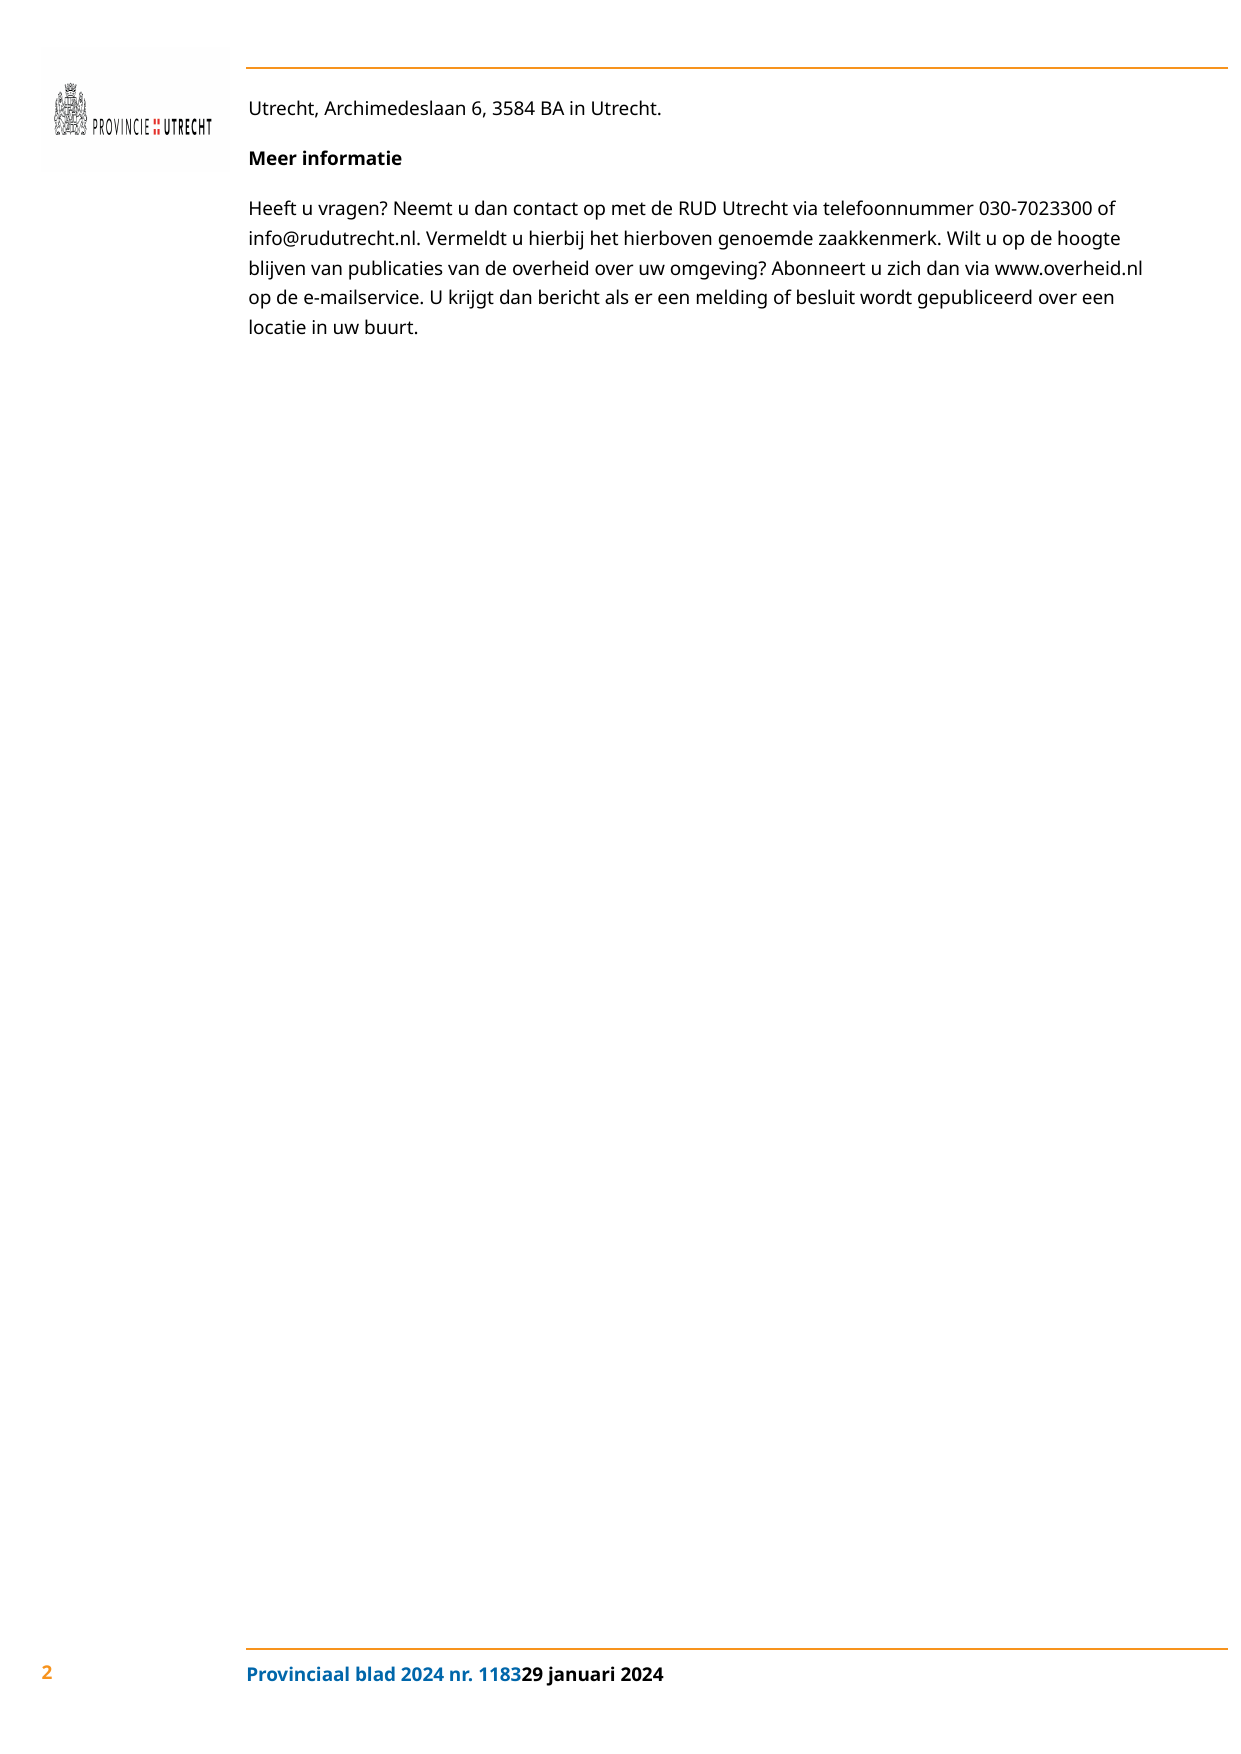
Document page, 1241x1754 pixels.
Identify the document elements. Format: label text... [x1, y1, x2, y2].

text Heeft u vragen? Neemt u dan contact op met de RUD Utrecht via telefoonnummer 030-7023300 of info@rudutrecht.nl. Vermeldt u hierbij het hierboven genoemde zaakkenmerk. Wilt u op de hoogte blijven van publicaties van de overheid over uw omgeving? Abonneert u zich dan via www.overheid.nl op de e-mailservice. U krijgt dan bericht als er een melding of besluit wordt gepubliceerd over een locatie in uw buurt. [248, 196, 1152, 340]
text Meer informatie [248, 145, 1152, 171]
text Utrecht, Archimedeslaan 6, 3584 BA in Utrecht. [248, 95, 1152, 121]
picture [41, 47, 231, 172]
